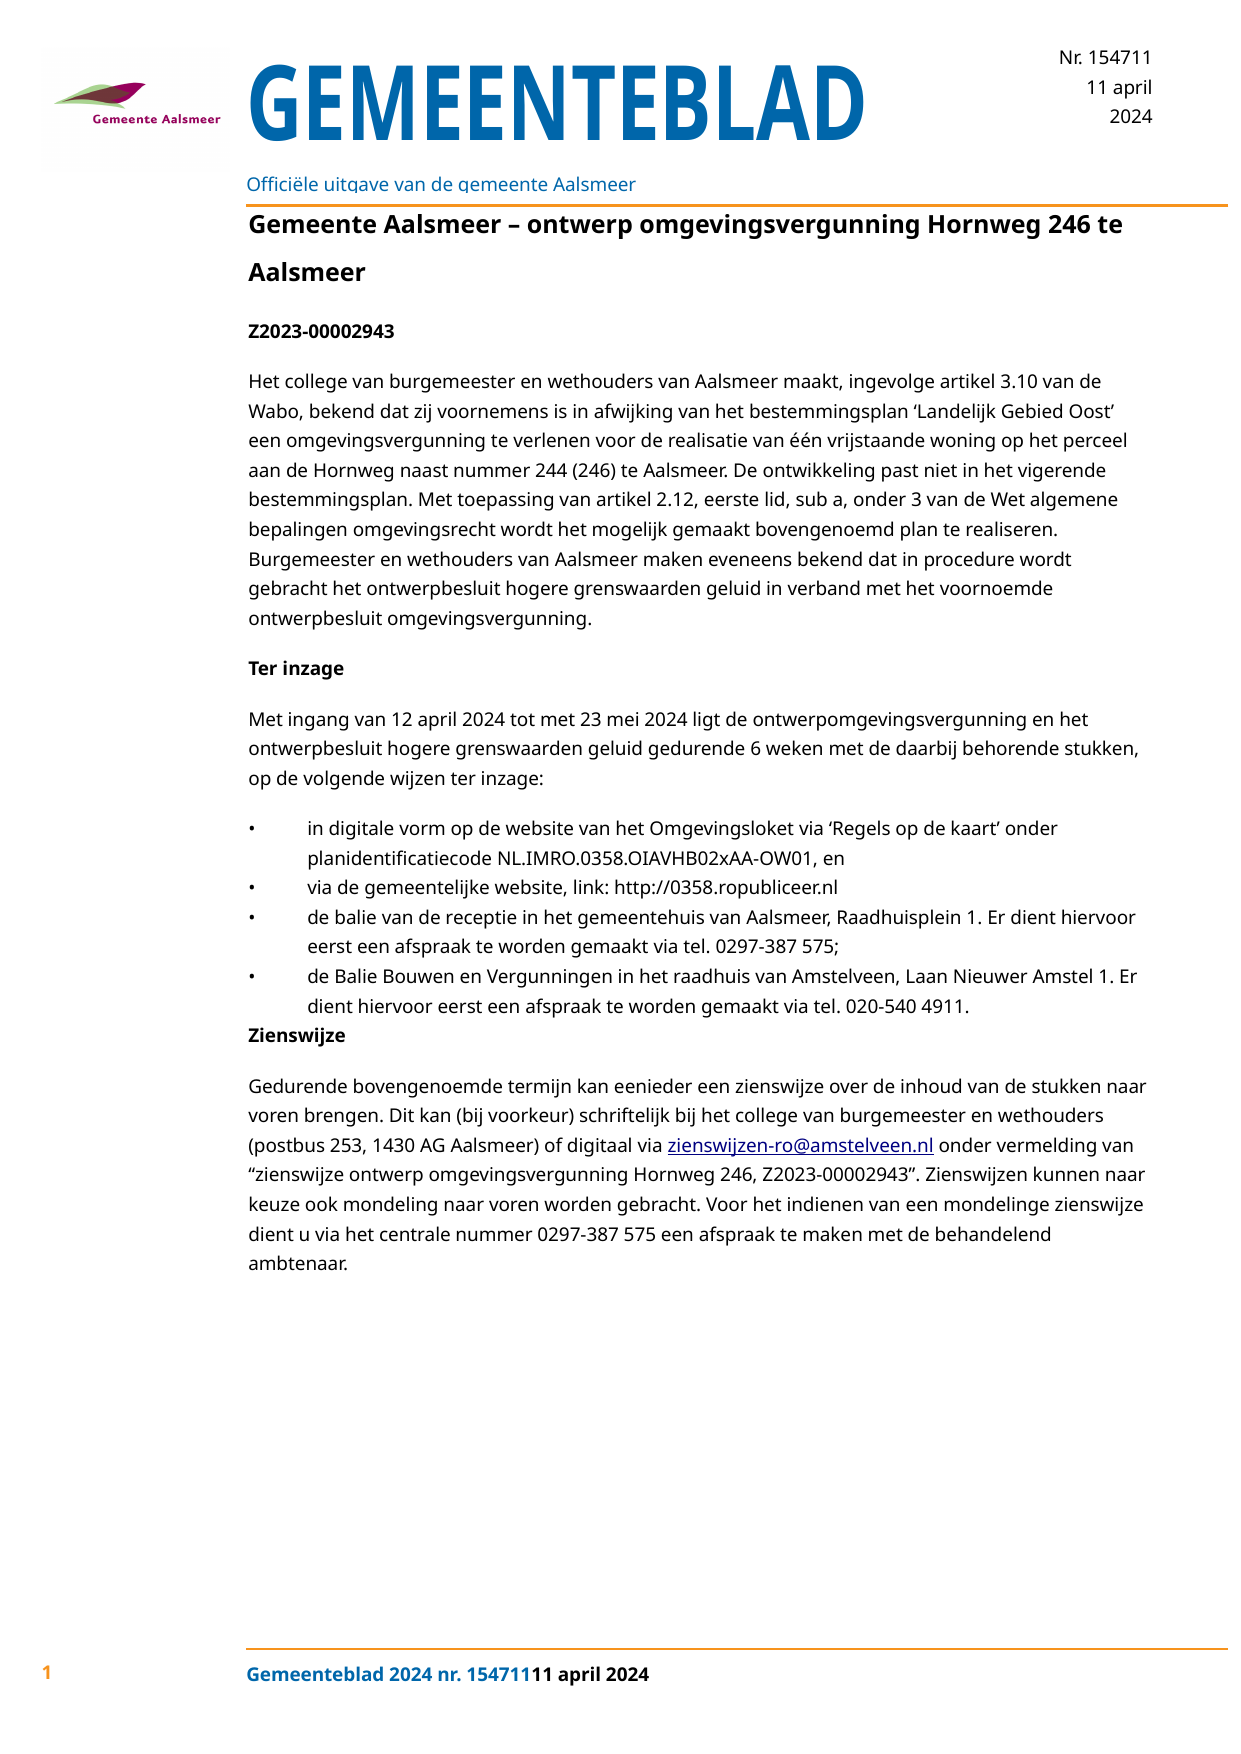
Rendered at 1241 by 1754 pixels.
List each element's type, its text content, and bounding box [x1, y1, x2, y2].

text Z2023-00002943 [248, 318, 1152, 344]
text Gemeente Aalsmeer – ontwerp omgevingsvergunning Hornweg 246 te Aalsmeer [248, 207, 1152, 288]
list de Balie Bouwen en Vergunningen in het raadhuis van Amstelveen, Laan Nieuwer Amstel 1. Er dient hiervoor eerst een afspraak te worden gemaakt via tel. 020-540 4911. [248, 963, 1152, 1019]
list via de gemeentelijke website, link: http://0358.ropubliceer.nl [248, 874, 1152, 900]
text Het college van burgemeester en wethouders van Aalsmeer maakt, ingevolge artikel 3.10 van de Wabo, bekend dat zij voornemens is in afwijking van het bestemmingsplan ‘Landelijk Gebied Oost’ een omgevingsvergunning te verlenen voor de realisatie van één vrijstaande woning op het perceel aan de Hornweg naast nummer 244 (246) te Aalsmeer. De ontwikkeling past niet in het vigerende bestemmingsplan. Met toepassing van artikel 2.12, eerste lid, sub a, onder 3 van de Wet algemene bepalingen omgevingsrecht wordt het mogelijk gemaakt bovengenoemd plan te realiseren. Burgemeester en wethouders van Aalsmeer maken eveneens bekend dat in procedure wordt gebracht het ontwerpbesluit hogere grenswaarden geluid in verband met het voornoemde ontwerpbesluit omgevingsvergunning. [248, 368, 1152, 631]
text Ter inzage [248, 655, 1152, 681]
picture [41, 47, 231, 172]
text Gedurende bovengenoemde termijn kan eenieder een zienswijze over de inhoud van de stukken naar voren brengen. Dit kan (bij voorkeur) schriftelijk bij het college van burgemeester en wethouders (postbus 253, 1430 AG Aalsmeer) of digitaal via zienswijzen-ro@amstelveen.nl onder vermelding van “zienswijze ontwerp omgevingsvergunning Hornweg 246, Z2023-00002943”. Zienswijzen kunnen naar keuze ook mondeling naar voren worden gebracht. Voor het indienen van een mondelinge zienswijze dient u via het centrale nummer 0297-387 575 een afspraak te maken met de behandelend ambtenaar. [248, 1073, 1152, 1276]
text Zienswijze [248, 1022, 1152, 1048]
list in digitale vorm op de website van het Omgevingsloket via ‘Regels op de kaart’ onder planidentificatiecode NL.IMRO.0358.OIAVHB02xAA-OW01, en [248, 815, 1152, 871]
text Met ingang van 12 april 2024 tot met 23 mei 2024 ligt de ontwerpomgevingsvergunning en het ontwerpbesluit hogere grenswaarden geluid gedurende 6 weken met de daarbij behorende stukken, op de volgende wijzen ter inzage: [248, 706, 1152, 791]
list de balie van de receptie in het gemeentehuis van Aalsmeer, Raadhuisplein 1. Er dient hiervoor eerst een afspraak te worden gemaakt via tel. 0297-387 575; [248, 904, 1152, 959]
